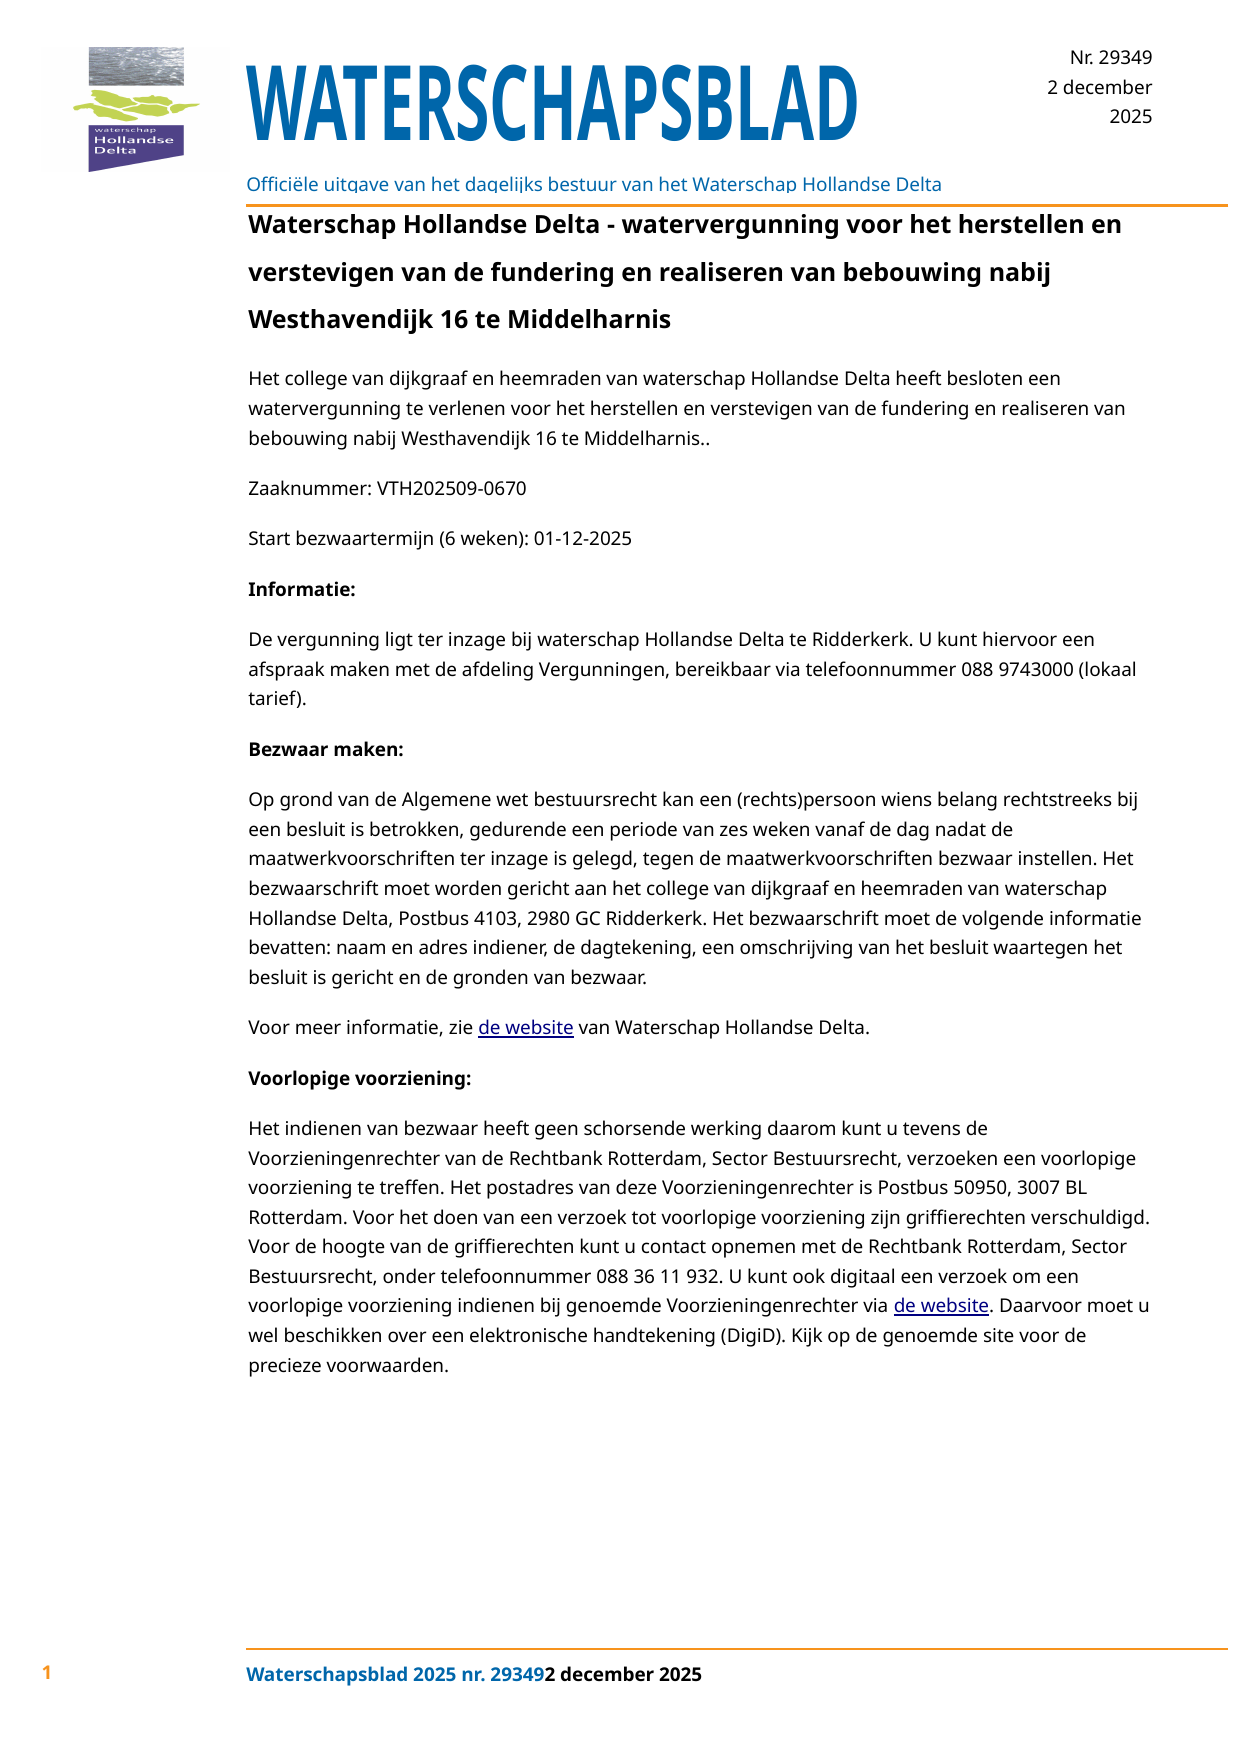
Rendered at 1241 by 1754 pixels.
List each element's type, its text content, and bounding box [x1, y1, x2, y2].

picture [41, 47, 231, 172]
text Waterschap Hollandse Delta - watervergunning voor het herstellen en verstevigen van de fundering en realiseren van bebouwing nabij Westhavendijk 16 te Middelharnis [248, 207, 1152, 336]
text De vergunning ligt ter inzage bij waterschap Hollandse Delta te Ridderkerk. U kunt hiervoor een afspraak maken met de afdeling Vergunningen, bereikbaar via telefoonnummer 088 9743000 (lokaal tarief). [248, 626, 1152, 711]
text Het college van dijkgraaf en heemraden van waterschap Hollandse Delta heeft besloten een watervergunning te verlenen voor het herstellen en verstevigen van de fundering en realiseren van bebouwing nabij Westhavendijk 16 te Middelharnis.. [248, 366, 1152, 450]
text Start bezwaartermijn (6 weken): 01-12-2025 [248, 526, 1152, 551]
text Voorlopige voorziening: [248, 1065, 1152, 1090]
text Voor meer informatie, zie de website van Waterschap Hollandse Delta. [248, 1014, 1152, 1040]
text Bezwaar maken: [248, 736, 1152, 762]
text Informatie: [248, 576, 1152, 602]
text Zaaknummer: VTH202509-0670 [248, 475, 1152, 501]
text Op grond van de Algemene wet bestuursrecht kan een (rechts)persoon wiens belang rechtstreeks bij een besluit is betrokken, gedurende een periode van zes weken vanaf de dag nadat de maatwerkvoorschriften ter inzage is gelegd, tegen de maatwerkvoorschriften bezwaar instellen. Het bezwaarschrift moet worden gericht aan het college van dijkgraaf en heemraden van waterschap Hollandse Delta, Postbus 4103, 2980 GC Ridderkerk. Het bezwaarschrift moet de volgende informatie bevatten: naam en adres indiener, de dagtekening, een omschrijving van het besluit waartegen het besluit is gericht en de gronden van bezwaar. [248, 786, 1152, 989]
text Het indienen van bezwaar heeft geen schorsende werking daarom kunt u tevens de Voorzieningenrechter van de Rechtbank Rotterdam, Sector Bestuursrecht, verzoeken een voorlopige voorziening te treffen. Het postadres van deze Voorzieningenrechter is Postbus 50950, 3007 BL Rotterdam. Voor het doen van een verzoek tot voorlopige voorziening zijn griffierechten verschuldigd. Voor de hoogte van de griffierechten kunt u contact opnemen met de Rechtbank Rotterdam, Sector Bestuursrecht, onder telefoonnummer 088 36 11 932. U kunt ook digitaal een verzoek om een voorlopige voorziening indienen bij genoemde Voorzieningenrechter via de website. Daarvoor moet u wel beschikken over een elektronische handtekening (DigiD). Kijk op de genoemde site voor de precieze voorwaarden. [248, 1115, 1152, 1377]
